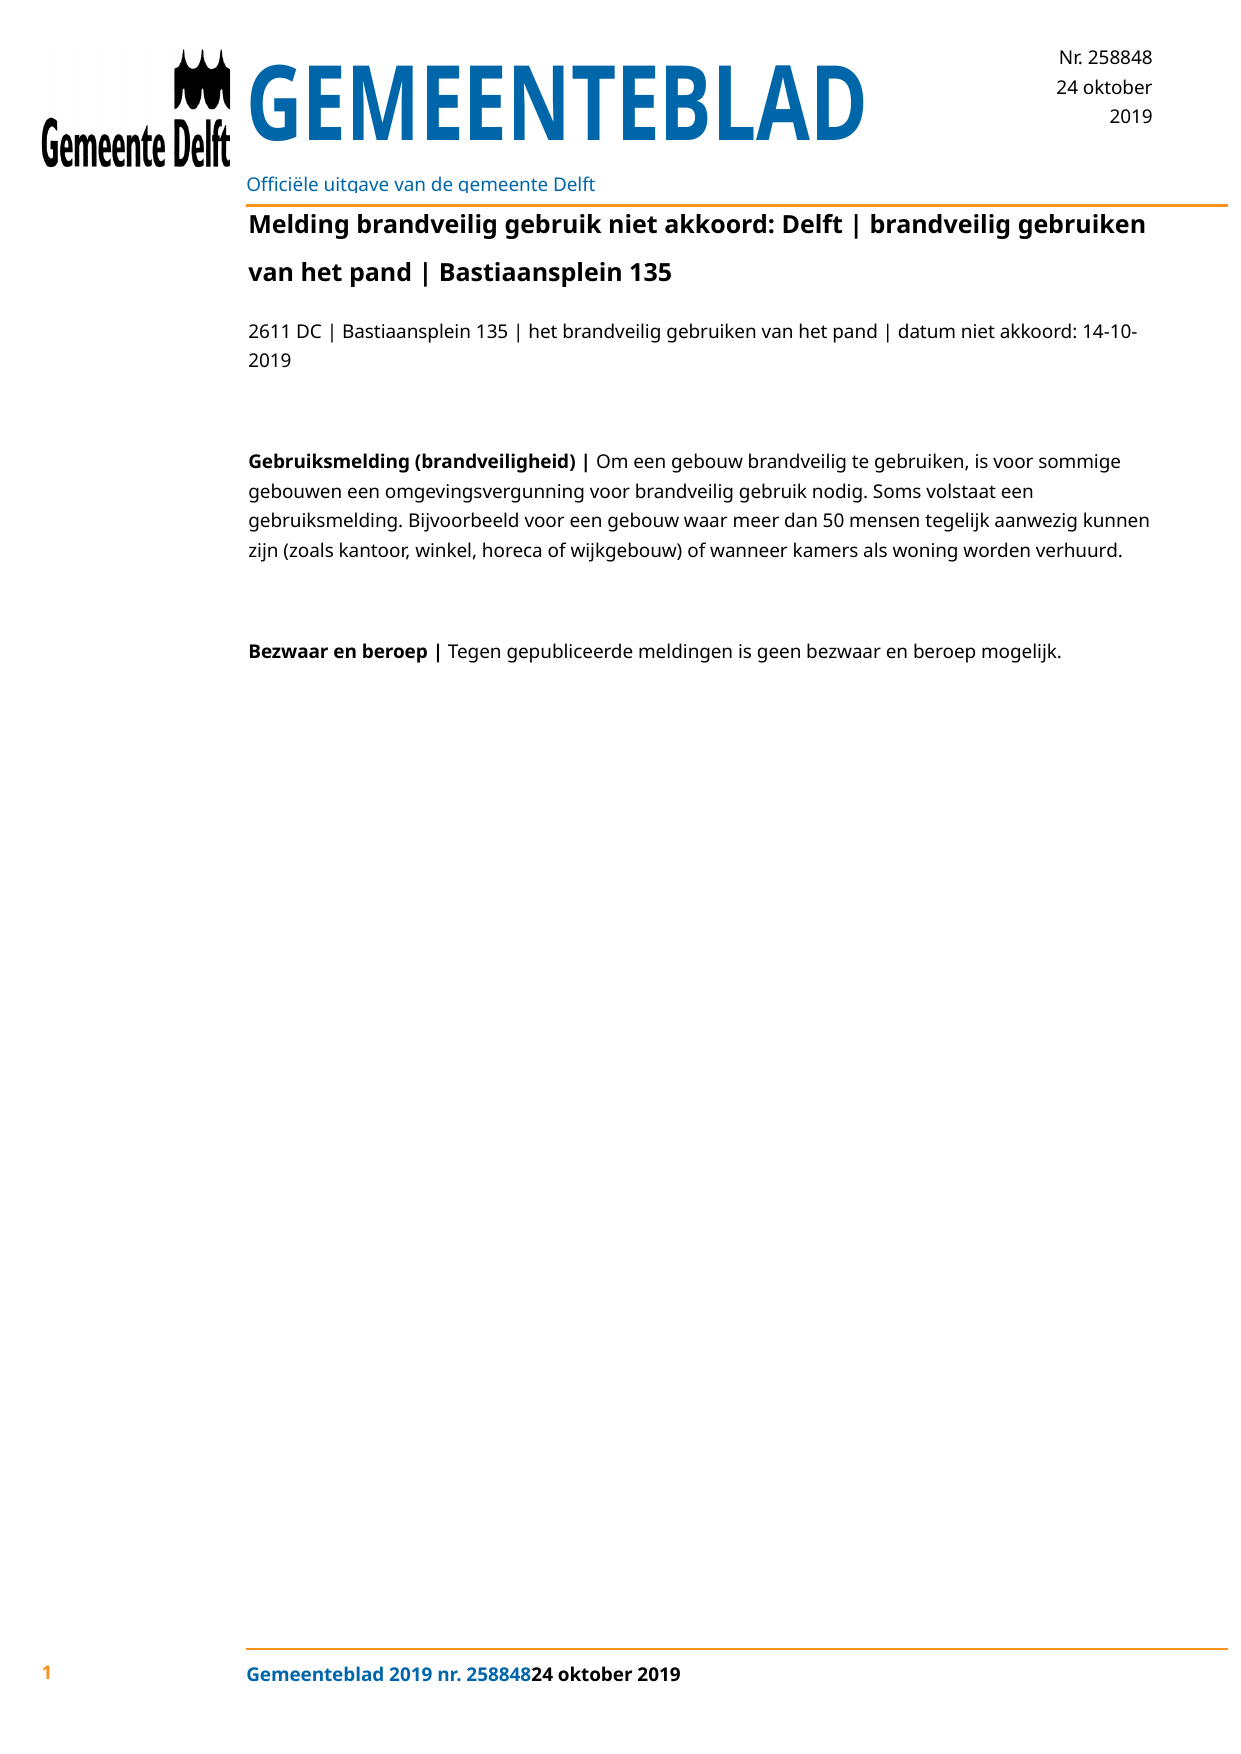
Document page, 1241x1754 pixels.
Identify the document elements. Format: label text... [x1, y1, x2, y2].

text 2611 DC | Bastiaansplein 135 | het brandveilig gebruiken van het pand | datum niet akkoord: 14-10-2019 [248, 318, 1152, 373]
text Bezwaar en beroep | Tegen gepubliceerde meldingen is geen bezwaar en beroep mogelijk. [248, 638, 1152, 664]
text Melding brandveilig gebruik niet akkoord: Delft | brandveilig gebruiken van het pand | Bastiaansplein 135 [248, 207, 1152, 288]
text Gebruiksmelding (brandveiligheid) | Om een gebouw brandveilig te gebruiken, is voor sommige gebouwen een omgevingsvergunning voor brandveilig gebruik nodig. Soms volstaat een gebruiksmelding. Bijvoorbeeld voor een gebouw waar meer dan 50 mensen tegelijk aanwezig kunnen zijn (zoals kantoor, winkel, horeca of wijkgebouw) of wanneer kamers als woning worden verhuurd. [248, 448, 1152, 563]
picture [41, 47, 231, 172]
